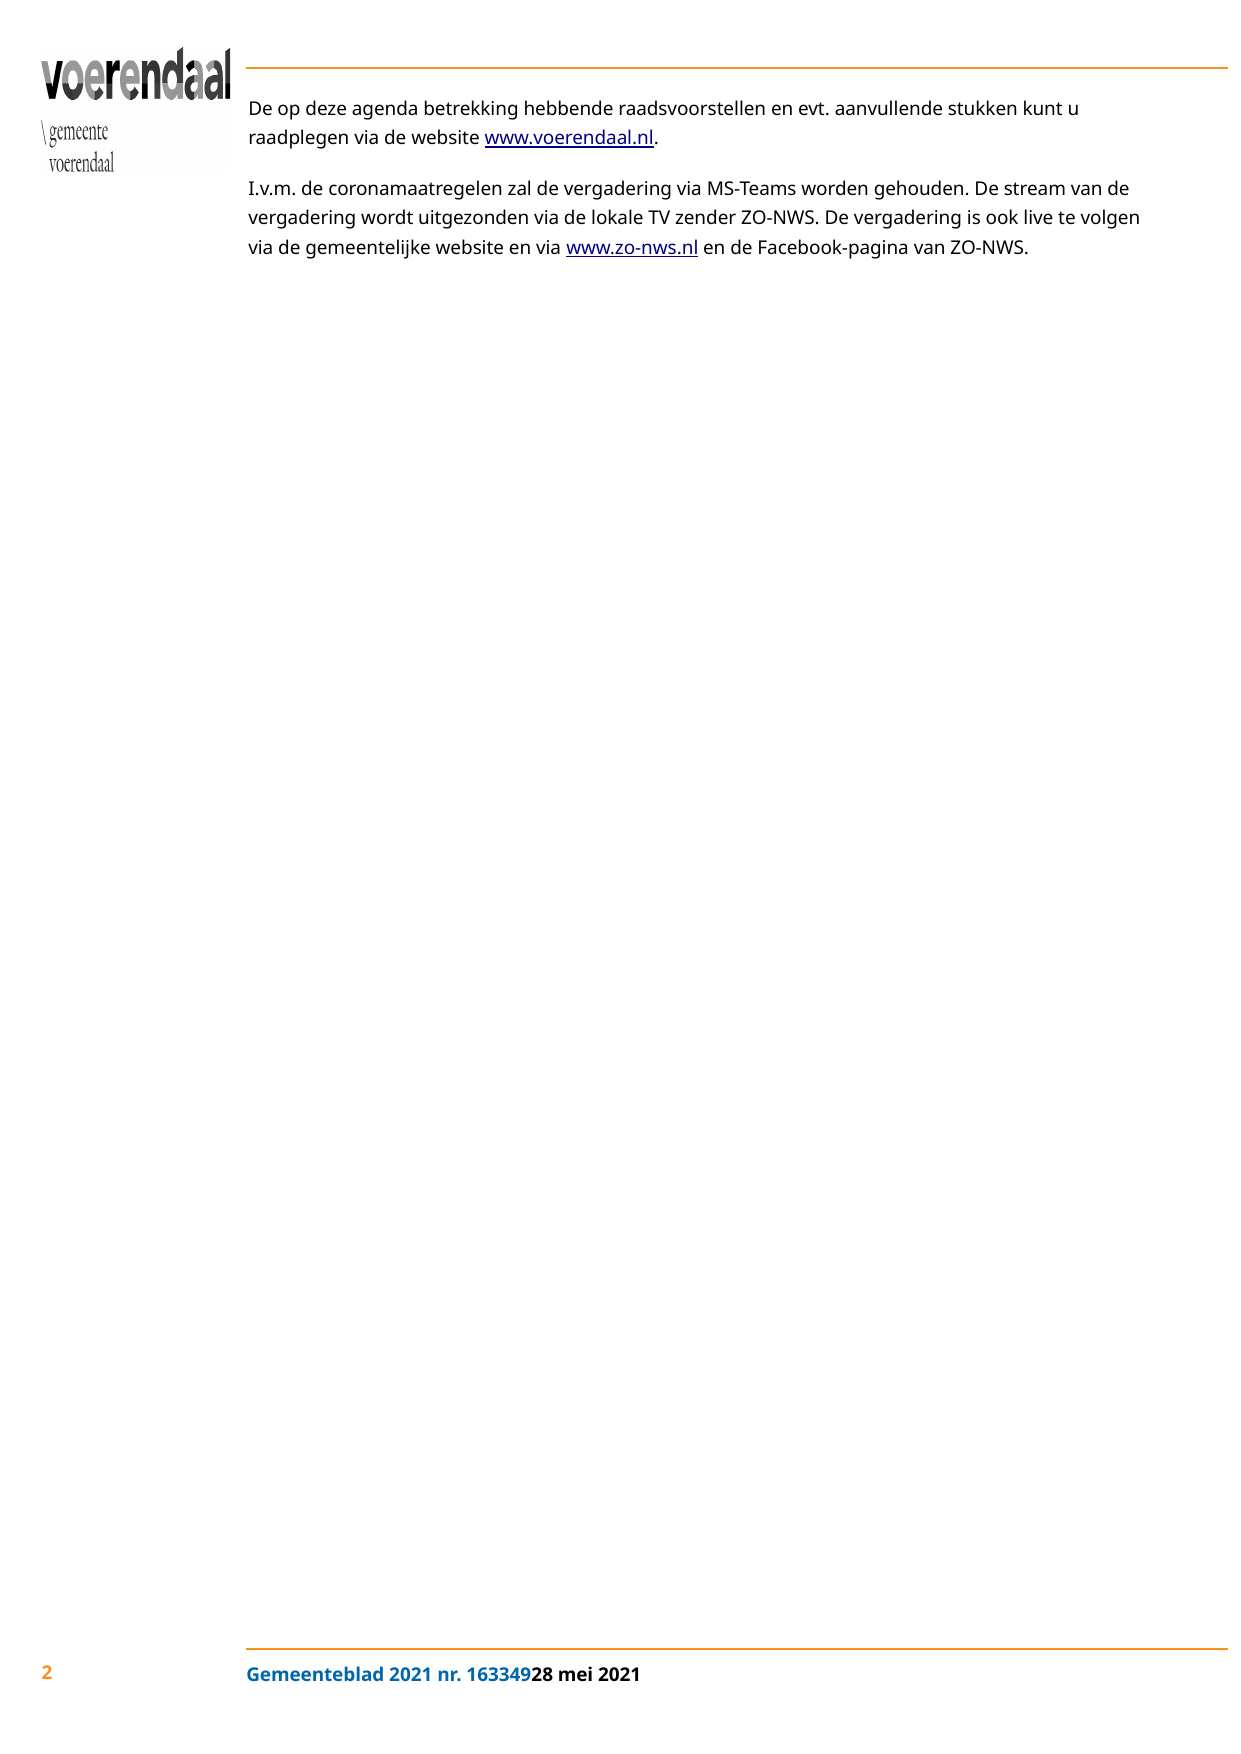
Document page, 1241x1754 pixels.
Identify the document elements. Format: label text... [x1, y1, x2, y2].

text De op deze agenda betrekking hebbende raadsvoorstellen en evt. aanvullende stukken kunt u raadplegen via de website www.voerendaal.nl. [248, 95, 1152, 150]
picture [41, 47, 231, 172]
text I.v.m. de coronamaatregelen zal de vergadering via MS-Teams worden gehouden. De stream van de vergadering wordt uitgezonden via de lokale TV zender ZO-NWS. De vergadering is ook live te volgen via de gemeentelijke website en via www.zo-nws.nl en de Facebook-pagina van ZO-NWS. [248, 175, 1152, 260]
